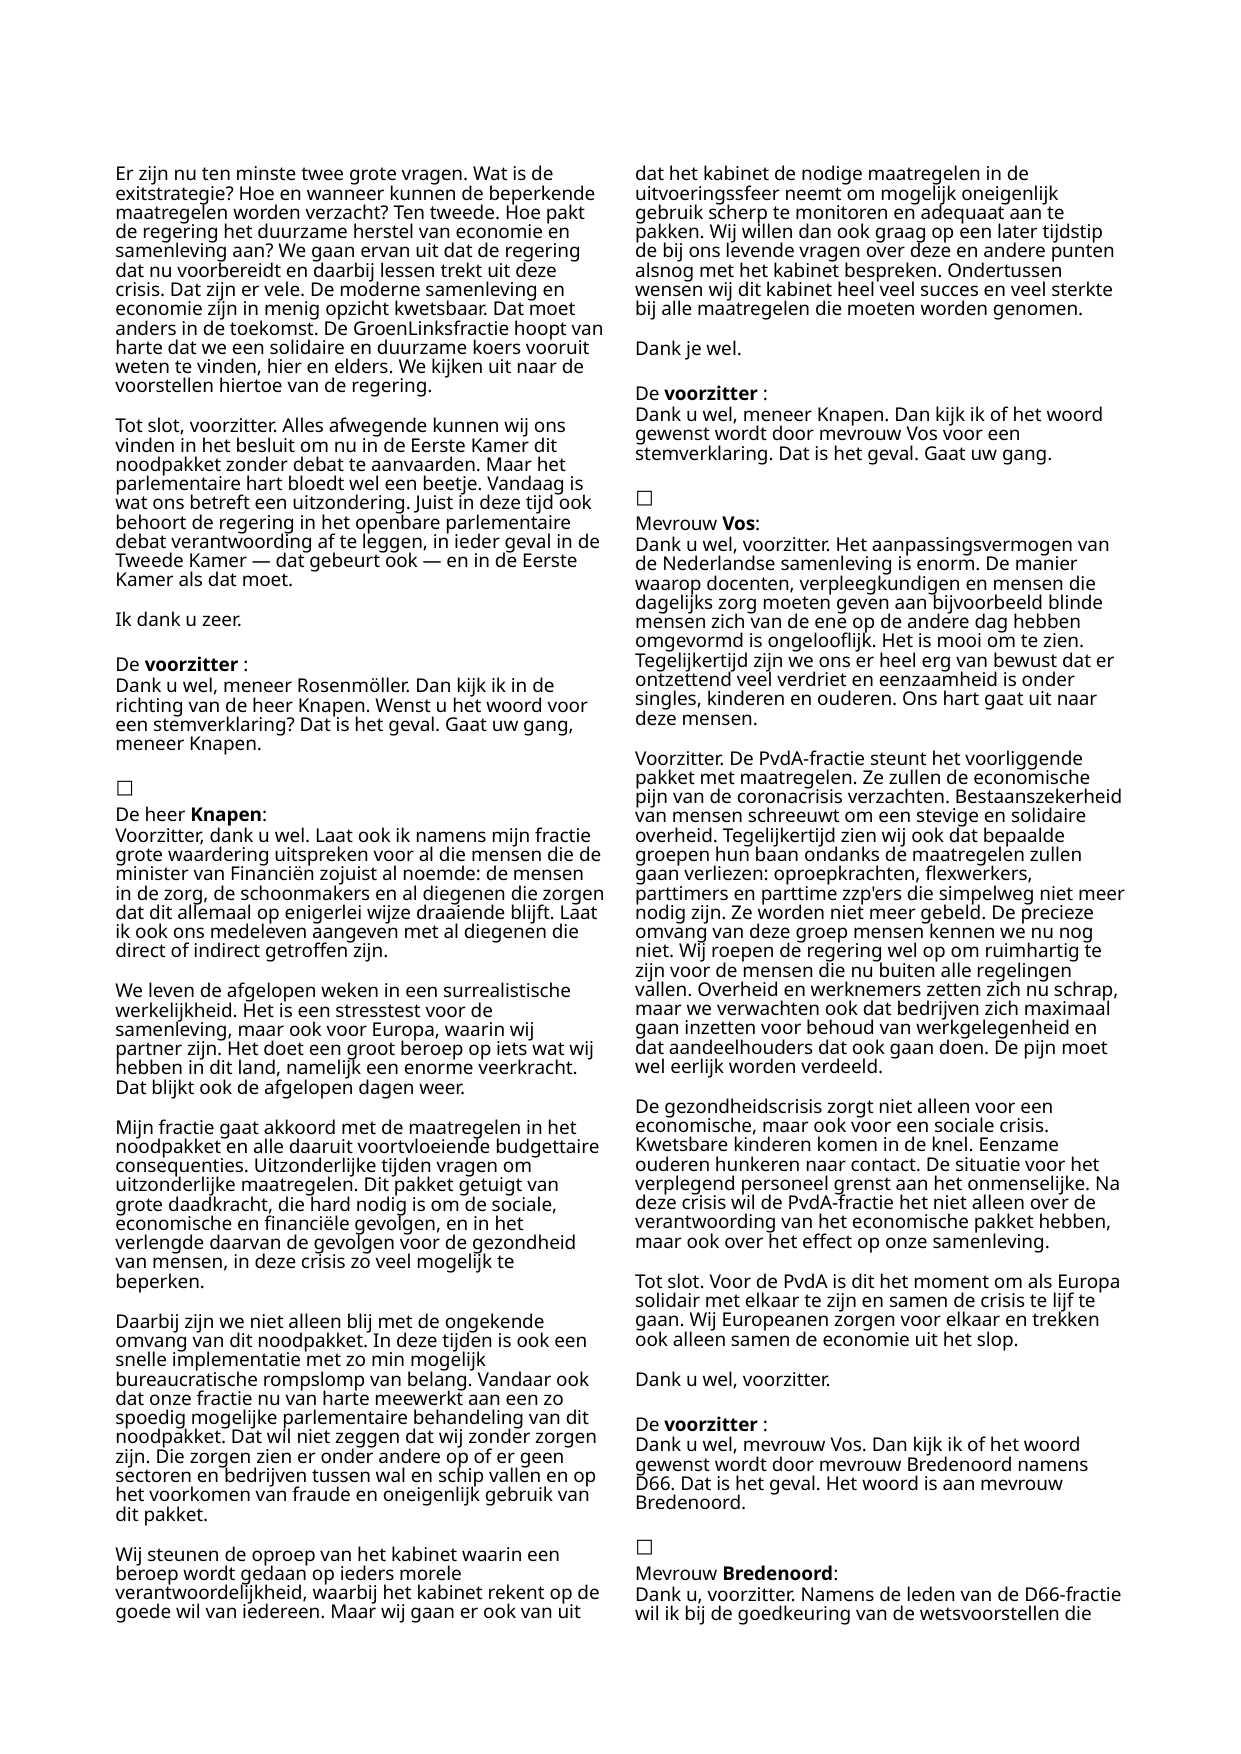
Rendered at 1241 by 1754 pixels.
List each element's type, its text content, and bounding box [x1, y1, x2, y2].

text Dank u wel, mevrouw Vos. Dan kijk ik of het woord gewenst wordt door mevrouw Bredenoord namens D66. Dat is het geval. Het woord is aan mevrouw Bredenoord. [635, 1436, 1125, 1513]
text Dank u, voorzitter. Namens de leden van de D66-fractie wil ik bij de goedkeuring van de wetsvoorstellen die [635, 1586, 1125, 1624]
text Ik dank u zeer. [115, 611, 605, 631]
text Mijn fractie gaat akkoord met de maatregelen in het noodpakket en alle daaruit voortvloeiende budgettaire consequenties. Uitzonderlijke tijden vragen om uitzonderlijke maatregelen. Dit pakket getuigt van grote daadkracht, die hard nodig is om de sociale, economische en financiële gevolgen, en in het verlengde daarvan de gevolgen voor de gezondheid van mensen, in deze crisis zo veel mogelijk te beperken. [115, 1119, 605, 1292]
text ⬜ [635, 1534, 1125, 1560]
text De voorzitter : [635, 380, 1125, 406]
text dat het kabinet de nodige maatregelen in de uitvoeringssfeer neemt om mogelijk oneigenlijk gebruik scherp te monitoren en adequaat aan te pakken. Wij willen dan ook graag op een later tijdstip de bij ons levende vragen over deze en andere punten alsnog met het kabinet bespreken. Ondertussen wensen wij dit kabinet heel veel succes en veel sterkte bij alle maatregelen die moeten worden genomen. [635, 165, 1125, 319]
text De voorzitter : [115, 652, 605, 677]
text ⬜ [115, 775, 605, 801]
text Wij steunen de oproep van het kabinet waarin een beroep wordt gedaan op ieders morele verantwoordelijkheid, waarbij het kabinet rekent op de goede wil van iedereen. Maar wij gaan er ook van uit [115, 1546, 605, 1623]
text Voorzitter. De PvdA-fractie steunt het voorliggende pakket met maatregelen. Ze zullen de economische pijn van de coronacrisis verzachten. Bestaanszekerheid van mensen schreeuwt om een stevige en solidaire overheid. Tegelijkertijd zien wij ook dat bepaalde groepen hun baan ondanks de maatregelen zullen gaan verliezen: oproepkrachten, flexwerkers, parttimers en parttime zzp'ers die simpelweg niet meer nodig zijn. Ze worden niet meer gebeld. De precieze omvang van deze groep mensen kennen we nu nog niet. Wij roepen de regering wel op om ruimhartig te zijn voor de mensen die nu buiten alle regelingen vallen. Overheid en werknemers zetten zich nu schrap, maar we verwachten ook dat bedrijven zich maximaal gaan inzetten voor behoud van werkgelegenheid en dat aandeelhouders dat ook gaan doen. De pijn moet wel eerlijk worden verdeeld. [635, 749, 1125, 1077]
text Tot slot. Voor de PvdA is dit het moment om als Europa solidair met elkaar te zijn en samen de crisis te lijf te gaan. Wij Europeanen zorgen voor elkaar en trekken ook alleen samen de economie uit het slop. [635, 1273, 1125, 1350]
text Dank u wel, meneer Knapen. Dan kijk ik of het woord gewenst wordt door mevrouw Vos voor een stemverklaring. Dat is het geval. Gaat uw gang. [635, 406, 1125, 464]
text Dank u wel, meneer Rosenmöller. Dan kijk ik in de richting van de heer Knapen. Wenst u het woord voor een stemverklaring? Dat is het geval. Gaat uw gang, meneer Knapen. [115, 677, 605, 754]
text Dank je wel. [635, 340, 1125, 359]
text Daarbij zijn we niet alleen blij met de ongekende omvang van dit noodpakket. In deze tijden is ook een snelle implementatie met zo min mogelijk bureaucratische rompslomp van belang. Vandaar ook dat onze fractie nu van harte meewerkt aan een zo spoedig mogelijke parlementaire behandeling van dit noodpakket. Dat wil niet zeggen dat wij zonder zorgen zijn. Die zorgen zien er onder andere op of er geen sectoren en bedrijven tussen wal en schip vallen en op het voorkomen van fraude en oneigenlijk gebruik van dit pakket. [115, 1313, 605, 1525]
text De voorzitter : [635, 1411, 1125, 1436]
text Dank u wel, voorzitter. [635, 1371, 1125, 1390]
text De gezondheidscrisis zorgt niet alleen voor een economische, maar ook voor een sociale crisis. Kwetsbare kinderen komen in de knel. Eenzame ouderen hunkeren naar contact. De situatie voor het verplegend personeel grenst aan het onmenselijke. Na deze crisis wil de PvdA-fractie het niet alleen over de verantwoording van het economische pakket hebben, maar ook over het effect op onze samenleving. [635, 1098, 1125, 1252]
text Voorzitter, dank u wel. Laat ook ik namens mijn fractie grote waardering uitspreken voor al die mensen die de minister van Financiën zojuist al noemde: de mensen in de zorg, de schoonmakers en al diegenen die zorgen dat dit allemaal op enigerlei wijze draaiende blijft. Laat ik ook ons medeleven aangeven met al diegenen die direct of indirect getroffen zijn. [115, 827, 605, 962]
text Dank u wel, voorzitter. Het aanpassingsvermogen van de Nederlandse samenleving is enorm. De manier waarop docenten, verpleegkundigen en mensen die dagelijks zorg moeten geven aan bijvoorbeeld blinde mensen zich van de ene op de andere dag hebben omgevormd is ongelooflijk. Het is mooi om te zien. Tegelijkertijd zijn we ons er heel erg van bewust dat er ontzettend veel verdriet en eenzaamheid is onder singles, kinderen en ouderen. Ons hart gaat uit naar deze mensen. [635, 536, 1125, 729]
text Mevrouw Bredenoord: [635, 1560, 1125, 1586]
text Tot slot, voorzitter. Alles afwegende kunnen wij ons vinden in het besluit om nu in de Eerste Kamer dit noodpakket zonder debat te aanvaarden. Maar het parlementaire hart bloedt wel een beetje. Vandaag is wat ons betreft een uitzondering. Juist in deze tijd ook behoort de regering in het openbare parlementaire debat verantwoording af te leggen, in ieder geval in de Tweede Kamer — dat gebeurt ook — en in de Eerste Kamer als dat moet. [115, 417, 605, 591]
text Er zijn nu ten minste twee grote vragen. Wat is de exitstrategie? Hoe en wanneer kunnen de beperkende maatregelen worden verzacht? Ten tweede. Hoe pakt de regering het duurzame herstel van economie en samenleving aan? We gaan ervan uit dat de regering dat nu voorbereidt en daarbij lessen trekt uit deze crisis. Dat zijn er vele. De moderne samenleving en economie zijn in menig opzicht kwetsbaar. Dat moet anders in de toekomst. De GroenLinksfractie hoopt van harte dat we een solidaire en duurzame koers vooruit weten te vinden, hier en elders. We kijken uit naar de voorstellen hiertoe van de regering. [115, 165, 605, 397]
text De heer Knapen: [115, 801, 605, 827]
text We leven de afgelopen weken in een surrealistische werkelijkheid. Het is een stresstest voor de samenleving, maar ook voor Europa, waarin wij partner zijn. Het doet een groot beroep op iets wat wij hebben in dit land, namelijk een enorme veerkracht. Dat blijkt ook de afgelopen dagen weer. [115, 982, 605, 1098]
text ⬜ [635, 485, 1125, 510]
text Mevrouw Vos: [635, 510, 1125, 536]
